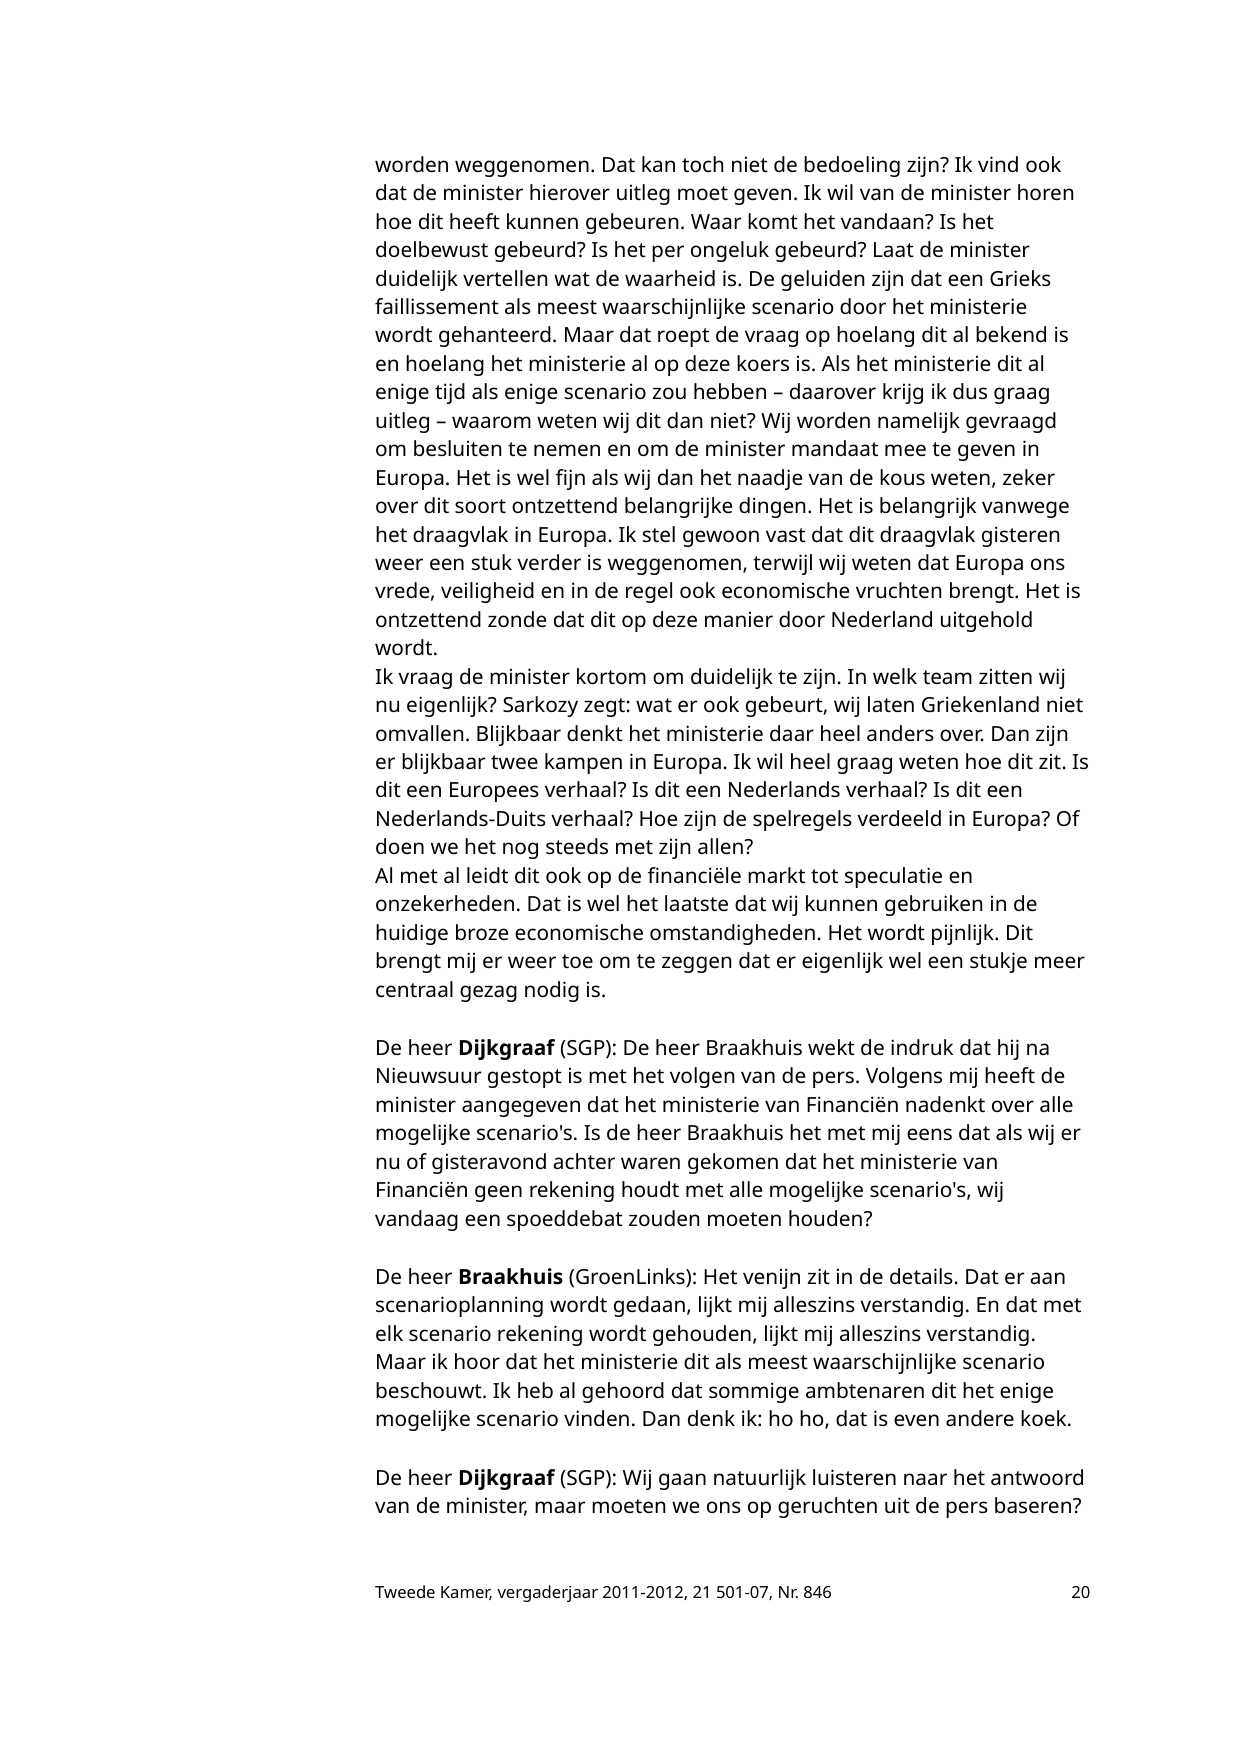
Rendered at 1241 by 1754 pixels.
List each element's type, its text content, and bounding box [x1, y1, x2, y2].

text De heer Dijkgraaf (SGP): De heer Braakhuis wekt de indruk dat hij na Nieuwsuur gestopt is met het volgen van de pers. Volgens mij heeft de minister aangegeven dat het ministerie van Financiën nadenkt over alle mogelijke scenario's. Is de heer Braakhuis het met mij eens dat als wij er nu of gisteravond achter waren gekomen dat het ministerie van Financiën geen rekening houdt met alle mogelijke scenario's, wij vandaag een spoeddebat zouden moeten houden? [375, 1033, 1090, 1232]
text Al met al leidt dit ook op de financiële markt tot speculatie en onzekerheden. Dat is wel het laatste dat wij kunnen gebruiken in de huidige broze economische omstandigheden. Het wordt pijnlijk. Dit brengt mij er weer toe om te zeggen dat er eigenlijk wel een stukje meer centraal gezag nodig is. [375, 861, 1090, 1003]
text De heer Braakhuis (GroenLinks): Het venijn zit in de details. Dat er aan scenarioplanning wordt gedaan, lijkt mij alleszins verstandig. En dat met elk scenario rekening wordt gehouden, lijkt mij alleszins verstandig. Maar ik hoor dat het ministerie dit als meest waarschijnlijke scenario beschouwt. Ik heb al gehoord dat sommige ambtenaren dit het enige mogelijke scenario vinden. Dan denk ik: ho ho, dat is even andere koek. [375, 1262, 1090, 1433]
text worden weggenomen. Dat kan toch niet de bedoeling zijn? Ik vind ook dat de minister hierover uitleg moet geven. Ik wil van de minister horen hoe dit heeft kunnen gebeuren. Waar komt het vandaan? Is het doelbewust gebeurd? Is het per ongeluk gebeurd? Laat de minister duidelijk vertellen wat de waarheid is. De geluiden zijn dat een Grieks faillissement als meest waarschijnlijke scenario door het ministerie wordt gehanteerd. Maar dat roept de vraag op hoelang dit al bekend is en hoelang het ministerie al op deze koers is. Als het ministerie dit al enige tijd als enige scenario zou hebben – daarover krijg ik dus graag uitleg – waarom weten wij dit dan niet? Wij worden namelijk gevraagd om besluiten te nemen en om de minister mandaat mee te geven in Europa. Het is wel fijn als wij dan het naadje van de kous weten, zeker over dit soort ontzettend belangrijke dingen. Het is belangrijk vanwege het draagvlak in Europa. Ik stel gewoon vast dat dit draagvlak gisteren weer een stuk verder is weggenomen, terwijl wij weten dat Europa ons vrede, veiligheid en in de regel ook economische vruchten brengt. Het is ontzettend zonde dat dit op deze manier door Nederland uitgehold wordt. [375, 150, 1090, 662]
text Ik vraag de minister kortom om duidelijk te zijn. In welk team zitten wij nu eigenlijk? Sarkozy zegt: wat er ook gebeurt, wij laten Griekenland niet omvallen. Blijkbaar denkt het ministerie daar heel anders over. Dan zijn er blijkbaar twee kampen in Europa. Ik wil heel graag weten hoe dit zit. Is dit een Europees verhaal? Is dit een Nederlands verhaal? Is dit een Nederlands-Duits verhaal? Hoe zijn de spelregels verdeeld in Europa? Of doen we het nog steeds met zijn allen? [375, 662, 1090, 861]
text De heer Dijkgraaf (SGP): Wij gaan natuurlijk luisteren naar het antwoord van de minister, maar moeten we ons op geruchten uit de pers baseren? [375, 1463, 1090, 1520]
